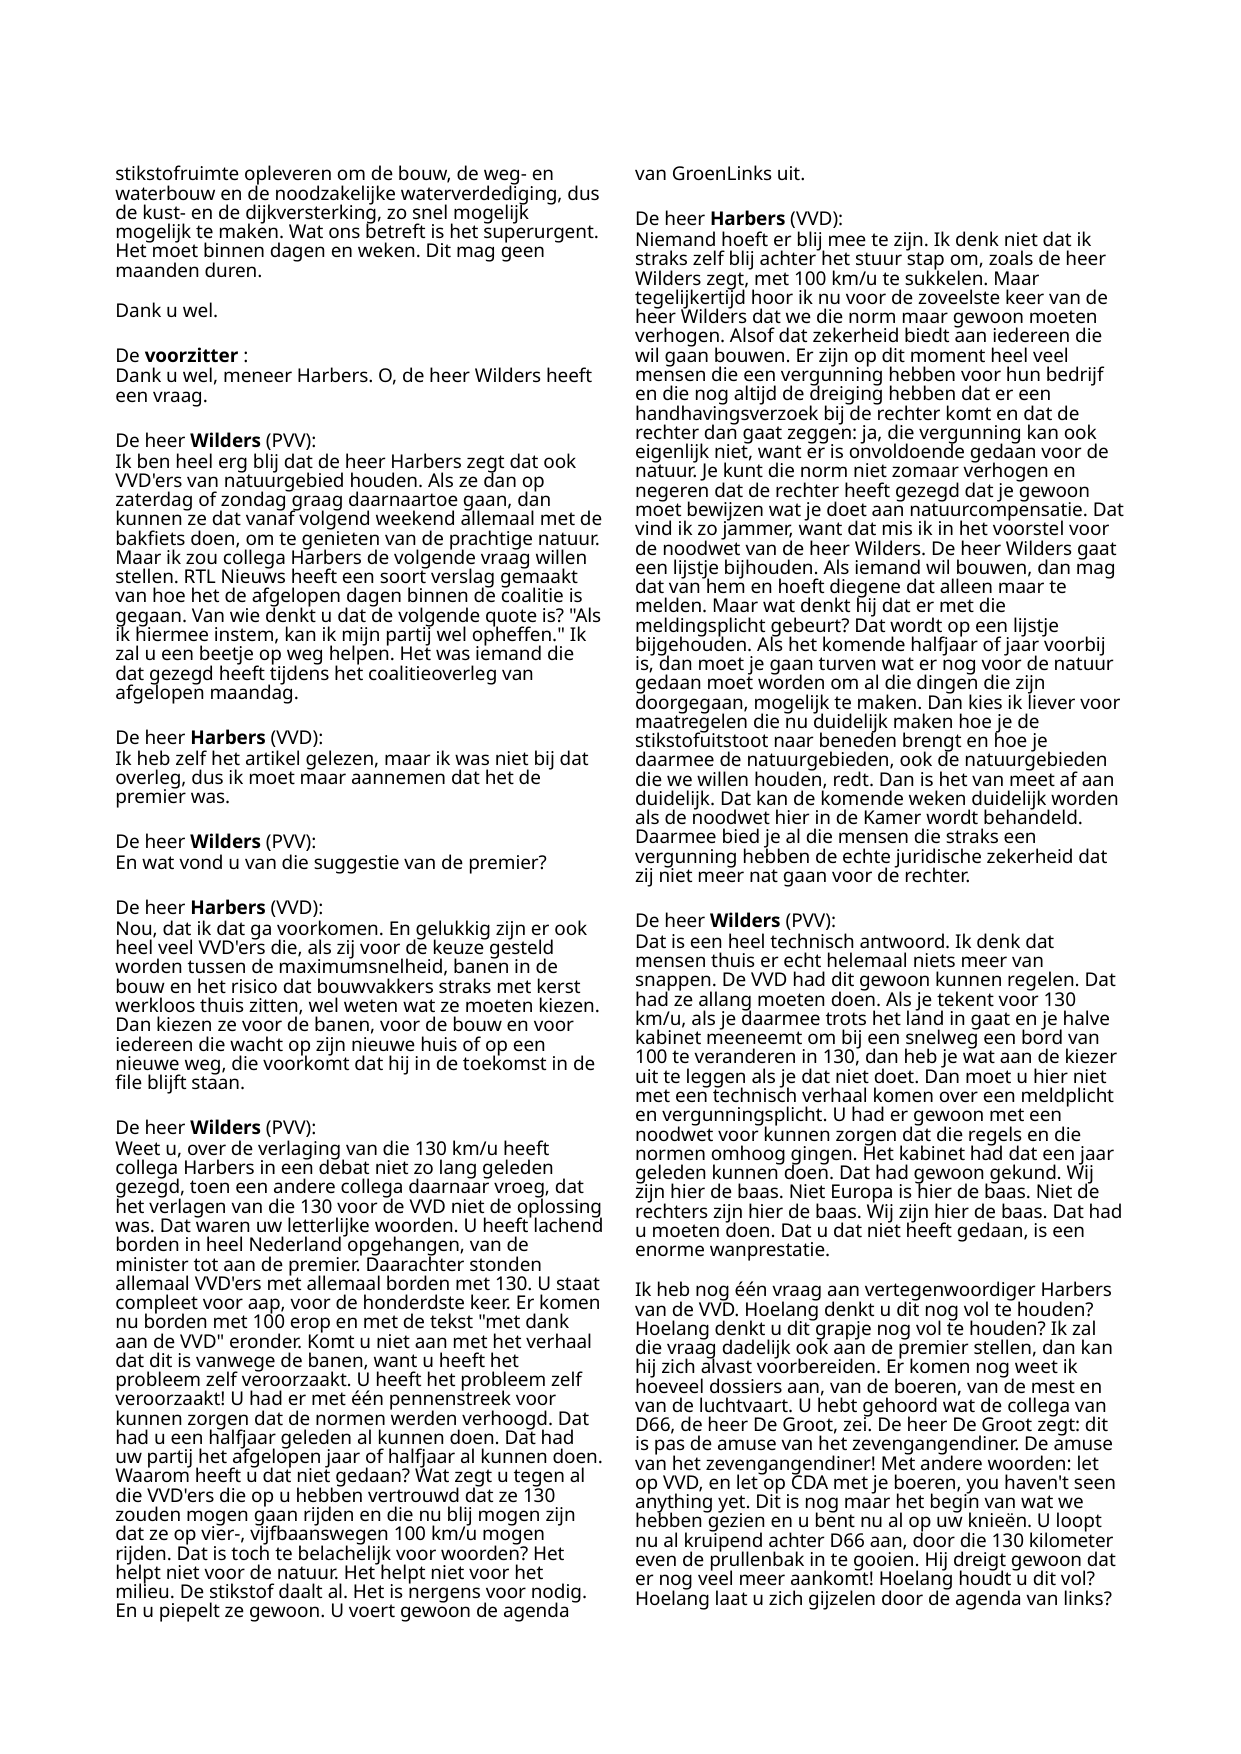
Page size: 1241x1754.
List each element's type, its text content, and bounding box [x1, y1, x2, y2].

text Dank u wel, meneer Harbers. O, de heer Wilders heeft een vraag. [115, 367, 605, 406]
text Dank u wel. [115, 302, 605, 321]
text Dat is een heel technisch antwoord. Ik denk dat mensen thuis er echt helemaal niets meer van snappen. De VVD had dit gewoon kunnen regelen. Dat had ze allang moeten doen. Als je tekent voor 130 km/u, als je daarmee trots het land in gaat en je halve kabinet meeneemt om bij een snelweg een bord van 100 te veranderen in 130, dan heb je wat aan de kiezer uit te leggen als je dat niet doet. Dan moet u hier niet met een technisch verhaal komen over een meldplicht en vergunningsplicht. U had er gewoon met een noodwet voor kunnen zorgen dat die regels en die normen omhoog gingen. Het kabinet had dat een jaar geleden kunnen doen. Dat had gewoon gekund. Wij zijn hier de baas. Niet Europa is hier de baas. Niet de rechters zijn hier de baas. Wij zijn hier de baas. Dat had u moeten doen. Dat u dat niet heeft gedaan, is een enorme wanprestatie. [635, 933, 1125, 1261]
text Weet u, over de verlaging van die 130 km/u heeft collega Harbers in een debat niet zo lang geleden gezegd, toen een andere collega daarnaar vroeg, dat het verlagen van die 130 voor de VVD niet de oplossing was. Dat waren uw letterlijke woorden. U heeft lachend borden in heel Nederland opgehangen, van de minister tot aan de premier. Daarachter stonden allemaal VVD'ers met allemaal borden met 130. U staat compleet voor aap, voor de honderdste keer. Er komen nu borden met 100 erop en met de tekst "met dank aan de VVD" eronder. Komt u niet aan met het verhaal dat dit is vanwege de banen, want u heeft het probleem zelf veroorzaakt. U heeft het probleem zelf veroorzaakt! U had er met één pennenstreek voor kunnen zorgen dat de normen werden verhoogd. Dat had u een halfjaar geleden al kunnen doen. Dat had uw partij het afgelopen jaar of halfjaar al kunnen doen. Waarom heeft u dat niet gedaan? Wat zegt u tegen al die VVD'ers die op u hebben vertrouwd dat ze 130 zouden mogen gaan rijden en die nu blij mogen zijn dat ze op vier-, vijfbaanswegen 100 km/u mogen rijden. Dat is toch te belachelijk voor woorden? Het helpt niet voor de natuur. Het helpt niet voor het milieu. De stikstof daalt al. Het is nergens voor nodig. En u piepelt ze gewoon. U voert gewoon de agenda [115, 1140, 605, 1622]
text Ik ben heel erg blij dat de heer Harbers zegt dat ook VVD'ers van natuurgebied houden. Als ze dan op zaterdag of zondag graag daarnaartoe gaan, dan kunnen ze dat vanaf volgend weekend allemaal met de bakfiets doen, om te genieten van de prachtige natuur. Maar ik zou collega Harbers de volgende vraag willen stellen. RTL Nieuws heeft een soort verslag gemaakt van hoe het de afgelopen dagen binnen de coalitie is gegaan. Van wie denkt u dat de volgende quote is? "Als ik hiermee instem, kan ik mijn partij wel opheffen." Ik zal u een beetje op weg helpen. Het was iemand die dat gezegd heeft tijdens het coalitieoverleg van afgelopen maandag. [115, 453, 605, 703]
text stikstofruimte opleveren om de bouw, de weg- en waterbouw en de noodzakelijke waterverdediging, dus de kust- en de dijkversterking, zo snel mogelijk mogelijk te maken. Wat ons betreft is het superurgent. Het moet binnen dagen en weken. Dit mag geen maanden duren. [115, 165, 605, 281]
text De heer Wilders (PVV): [115, 828, 605, 854]
text van GroenLinks uit. [635, 165, 1125, 184]
text Ik heb zelf het artikel gelezen, maar ik was niet bij dat overleg, dus ik moet maar aannemen dat het de premier was. [115, 750, 605, 807]
text De heer Wilders (PVV): [115, 427, 605, 453]
text En wat vond u van die suggestie van de premier? [115, 854, 605, 873]
text De heer Harbers (VVD): [635, 205, 1125, 231]
text Nou, dat ik dat ga voorkomen. En gelukkig zijn er ook heel veel VVD'ers die, als zij voor de keuze gesteld worden tussen de maximumsnelheid, banen in de bouw en het risico dat bouwvakkers straks met kerst werkloos thuis zitten, wel weten wat ze moeten kiezen. Dan kiezen ze voor de banen, voor de bouw en voor iedereen die wacht op zijn nieuwe huis of op een nieuwe weg, die voorkomt dat hij in de toekomst in de file blijft staan. [115, 920, 605, 1093]
text Ik heb nog één vraag aan vertegenwoordiger Harbers van de VVD. Hoelang denkt u dit nog vol te houden? Hoelang denkt u dit grapje nog vol te houden? Ik zal die vraag dadelijk ook aan de premier stellen, dan kan hij zich alvast voorbereiden. Er komen nog weet ik hoeveel dossiers aan, van de boeren, van de mest en van de luchtvaart. U hebt gehoord wat de collega van D66, de heer De Groot, zei. De heer De Groot zegt: dit is pas de amuse van het zevengangendiner. De amuse van het zevengangendiner! Met andere woorden: let op VVD, en let op CDA met je boeren, you haven't seen anything yet. Dit is nog maar het begin van wat we hebben gezien en u bent nu al op uw knieën. U loopt nu al kruipend achter D66 aan, door die 130 kilometer even de prullenbak in te gooien. Hij dreigt gewoon dat er nog veel meer aankomt! Hoelang houdt u dit vol? Hoelang laat u zich gijzelen door de agenda van links? [635, 1281, 1125, 1609]
text De heer Wilders (PVV): [635, 907, 1125, 933]
text De voorzitter : [115, 342, 605, 367]
text De heer Wilders (PVV): [115, 1114, 605, 1140]
text Niemand hoeft er blij mee te zijn. Ik denk niet dat ik straks zelf blij achter het stuur stap om, zoals de heer Wilders zegt, met 100 km/u te sukkelen. Maar tegelijkertijd hoor ik nu voor de zoveelste keer van de heer Wilders dat we die norm maar gewoon moeten verhogen. Alsof dat zekerheid biedt aan iedereen die wil gaan bouwen. Er zijn op dit moment heel veel mensen die een vergunning hebben voor hun bedrijf en die nog altijd de dreiging hebben dat er een handhavingsverzoek bij de rechter komt en dat de rechter dan gaat zeggen: ja, die vergunning kan ook eigenlijk niet, want er is onvoldoende gedaan voor de natuur. Je kunt die norm niet zomaar verhogen en negeren dat de rechter heeft gezegd dat je gewoon moet bewijzen wat je doet aan natuurcompensatie. Dat vind ik zo jammer, want dat mis ik in het voorstel voor de noodwet van de heer Wilders. De heer Wilders gaat een lijstje bijhouden. Als iemand wil bouwen, dan mag dat van hem en hoeft diegene dat alleen maar te melden. Maar wat denkt hij dat er met die meldingsplicht gebeurt? Dat wordt op een lijstje bijgehouden. Als het komende halfjaar of jaar voorbij is, dan moet je gaan turven wat er nog voor de natuur gedaan moet worden om al die dingen die zijn doorgegaan, mogelijk te maken. Dan kies ik liever voor maatregelen die nu duidelijk maken hoe je de stikstofuitstoot naar beneden brengt en hoe je daarmee de natuurgebieden, ook de natuurgebieden die we willen houden, redt. Dan is het van meet af aan duidelijk. Dat kan de komende weken duidelijk worden als de noodwet hier in de Kamer wordt behandeld. Daarmee bied je al die mensen die straks een vergunning hebben de echte juridische zekerheid dat zij niet meer nat gaan voor de rechter. [635, 231, 1125, 886]
text De heer Harbers (VVD): [115, 724, 605, 750]
text De heer Harbers (VVD): [115, 894, 605, 920]
